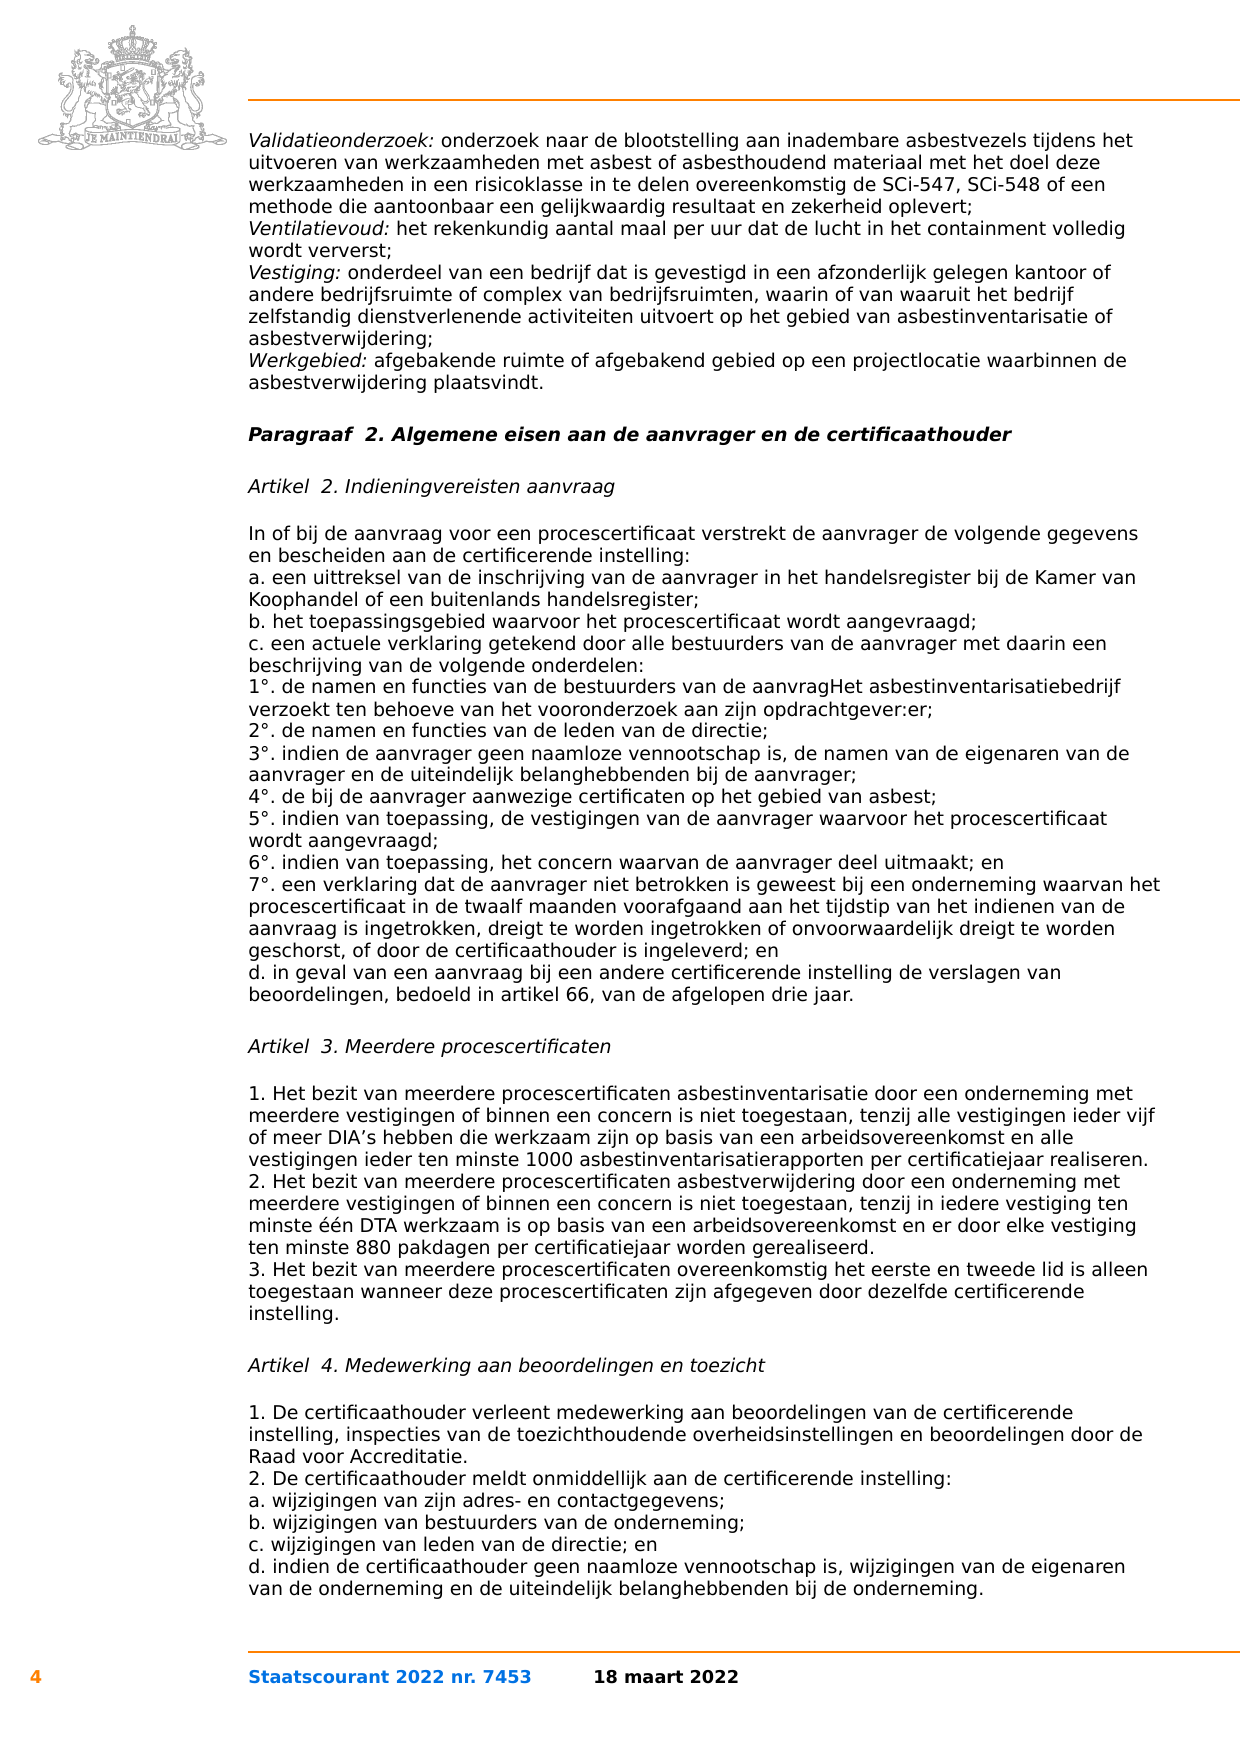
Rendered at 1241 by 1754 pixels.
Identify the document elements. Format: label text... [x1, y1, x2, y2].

text 2°. de namen en functies van de leden van de directie; [248, 720, 1163, 742]
text 1. Het bezit van meerdere procescertificaten asbestinventarisatie door een onderneming met meerdere vestigingen of binnen een concern is niet toegestaan, tenzij alle vestigingen ieder vijf of meer DIA’s hebben die werkzaam zijn op basis van een arbeidsovereenkomst en alle vestigingen ieder ten minste 1000 asbestinventarisatierapporten per certificatiejaar realiseren. [248, 1083, 1163, 1171]
text c. wijzigingen van leden van de directie; en [248, 1534, 1163, 1556]
subtitle Artikel 3. Meerdere procescertificaten [248, 1036, 1163, 1058]
text 1. De certificaathouder verleent medewerking aan beoordelingen van de certificerende instelling, inspecties van de toezichthoudende overheidsinstellingen en beoordelingen door de Raad voor Accreditatie. [248, 1402, 1163, 1468]
text Vestiging: onderdeel van een bedrijf dat is gevestigd in een afzonderlijk gelegen kantoor of andere bedrijfsruimte of complex van bedrijfsruimten, waarin of van waaruit het bedrijf zelfstandig dienstverlenende activiteiten uitvoert op het gebied van asbestinventarisatie of asbestverwijdering; [248, 262, 1163, 350]
text 6°. indien van toepassing, het concern waarvan de aanvrager deel uitmaakt; en [248, 852, 1163, 874]
subtitle Paragraaf 2. Algemene eisen aan de aanvrager en de certificaathouder [248, 424, 1163, 446]
text a. wijzigingen van zijn adres- en contactgegevens; [248, 1490, 1163, 1512]
text d. indien de certificaathouder geen naamloze vennootschap is, wijzigingen van de eigenaren van de onderneming en de uiteindelijk belanghebbenden bij de onderneming. [248, 1556, 1163, 1600]
text 5°. indien van toepassing, de vestigingen van de aanvrager waarvoor het procescertificaat wordt aangevraagd; [248, 808, 1163, 852]
text d. in geval van een aanvraag bij een andere certificerende instelling de verslagen van beoordelingen, bedoeld in artikel 66, van de afgelopen drie jaar. [248, 962, 1163, 1006]
subtitle Artikel 4. Medewerking aan beoordelingen en toezicht [248, 1355, 1163, 1377]
text b. het toepassingsgebied waarvoor het procescertificaat wordt aangevraagd; [248, 611, 1163, 632]
text In of bij de aanvraag voor een procescertificaat verstrekt de aanvrager de volgende gegevens en bescheiden aan de certificerende instelling: [248, 523, 1163, 567]
text b. wijzigingen van bestuurders van de onderneming; [248, 1512, 1163, 1534]
text 4°. de bij de aanvrager aanwezige certificaten op het gebied van asbest; [248, 786, 1163, 808]
subtitle Artikel 2. Indieningvereisten aanvraag [248, 476, 1163, 498]
text Werkgebied: afgebakende ruimte of afgebakend gebied op een projectlocatie waarbinnen de asbestverwijdering plaatsvindt. [248, 350, 1163, 394]
text 1°. de namen en functies van de bestuurders van de aanvragHet asbestinventarisatiebedrijf verzoekt ten behoeve van het vooronderzoek aan zijn opdrachtgever:er; [248, 676, 1163, 720]
text 7°. een verklaring dat de aanvrager niet betrokken is geweest bij een onderneming waarvan het procescertificaat in de twaalf maanden voorafgaand aan het tijdstip van het indienen van de aanvraag is ingetrokken, dreigt te worden ingetrokken of onvoorwaardelijk dreigt te worden geschorst, of door de certificaathouder is ingeleverd; en [248, 874, 1163, 962]
text 3. Het bezit van meerdere procescertificaten overeenkomstig het eerste en tweede lid is alleen toegestaan wanneer deze procescertificaten zijn afgegeven door dezelfde certificerende instelling. [248, 1259, 1163, 1325]
text Validatieonderzoek: onderzoek naar de blootstelling aan inadembare asbestvezels tijdens het uitvoeren van werkzaamheden met asbest of asbesthoudend materiaal met het doel deze werkzaamheden in een risicoklasse in te delen overeenkomstig de SCi-547, SCi-548 of een methode die aantoonbaar een gelijkwaardig resultaat en zekerheid oplevert; [248, 130, 1163, 218]
text 2. Het bezit van meerdere procescertificaten asbestverwijdering door een onderneming met meerdere vestigingen of binnen een concern is niet toegestaan, tenzij in iedere vestiging ten minste één DTA werkzaam is op basis van een arbeidsovereenkomst en er door elke vestiging ten minste 880 pakdagen per certificatiejaar worden gerealiseerd. [248, 1171, 1163, 1259]
text a. een uittreksel van de inschrijving van de aanvrager in het handelsregister bij de Kamer van Koophandel of een buitenlands handelsregister; [248, 567, 1163, 611]
text Ventilatievoud: het rekenkundig aantal maal per uur dat de lucht in het containment volledig wordt ververst; [248, 218, 1163, 262]
picture [38, 25, 227, 150]
text c. een actuele verklaring getekend door alle bestuurders van de aanvrager met daarin een beschrijving van de volgende onderdelen: [248, 632, 1163, 676]
text 2. De certificaathouder meldt onmiddellijk aan de certificerende instelling: [248, 1468, 1163, 1490]
text 3°. indien de aanvrager geen naamloze vennootschap is, de namen van de eigenaren van de aanvrager en de uiteindelijk belanghebbenden bij de aanvrager; [248, 742, 1163, 786]
